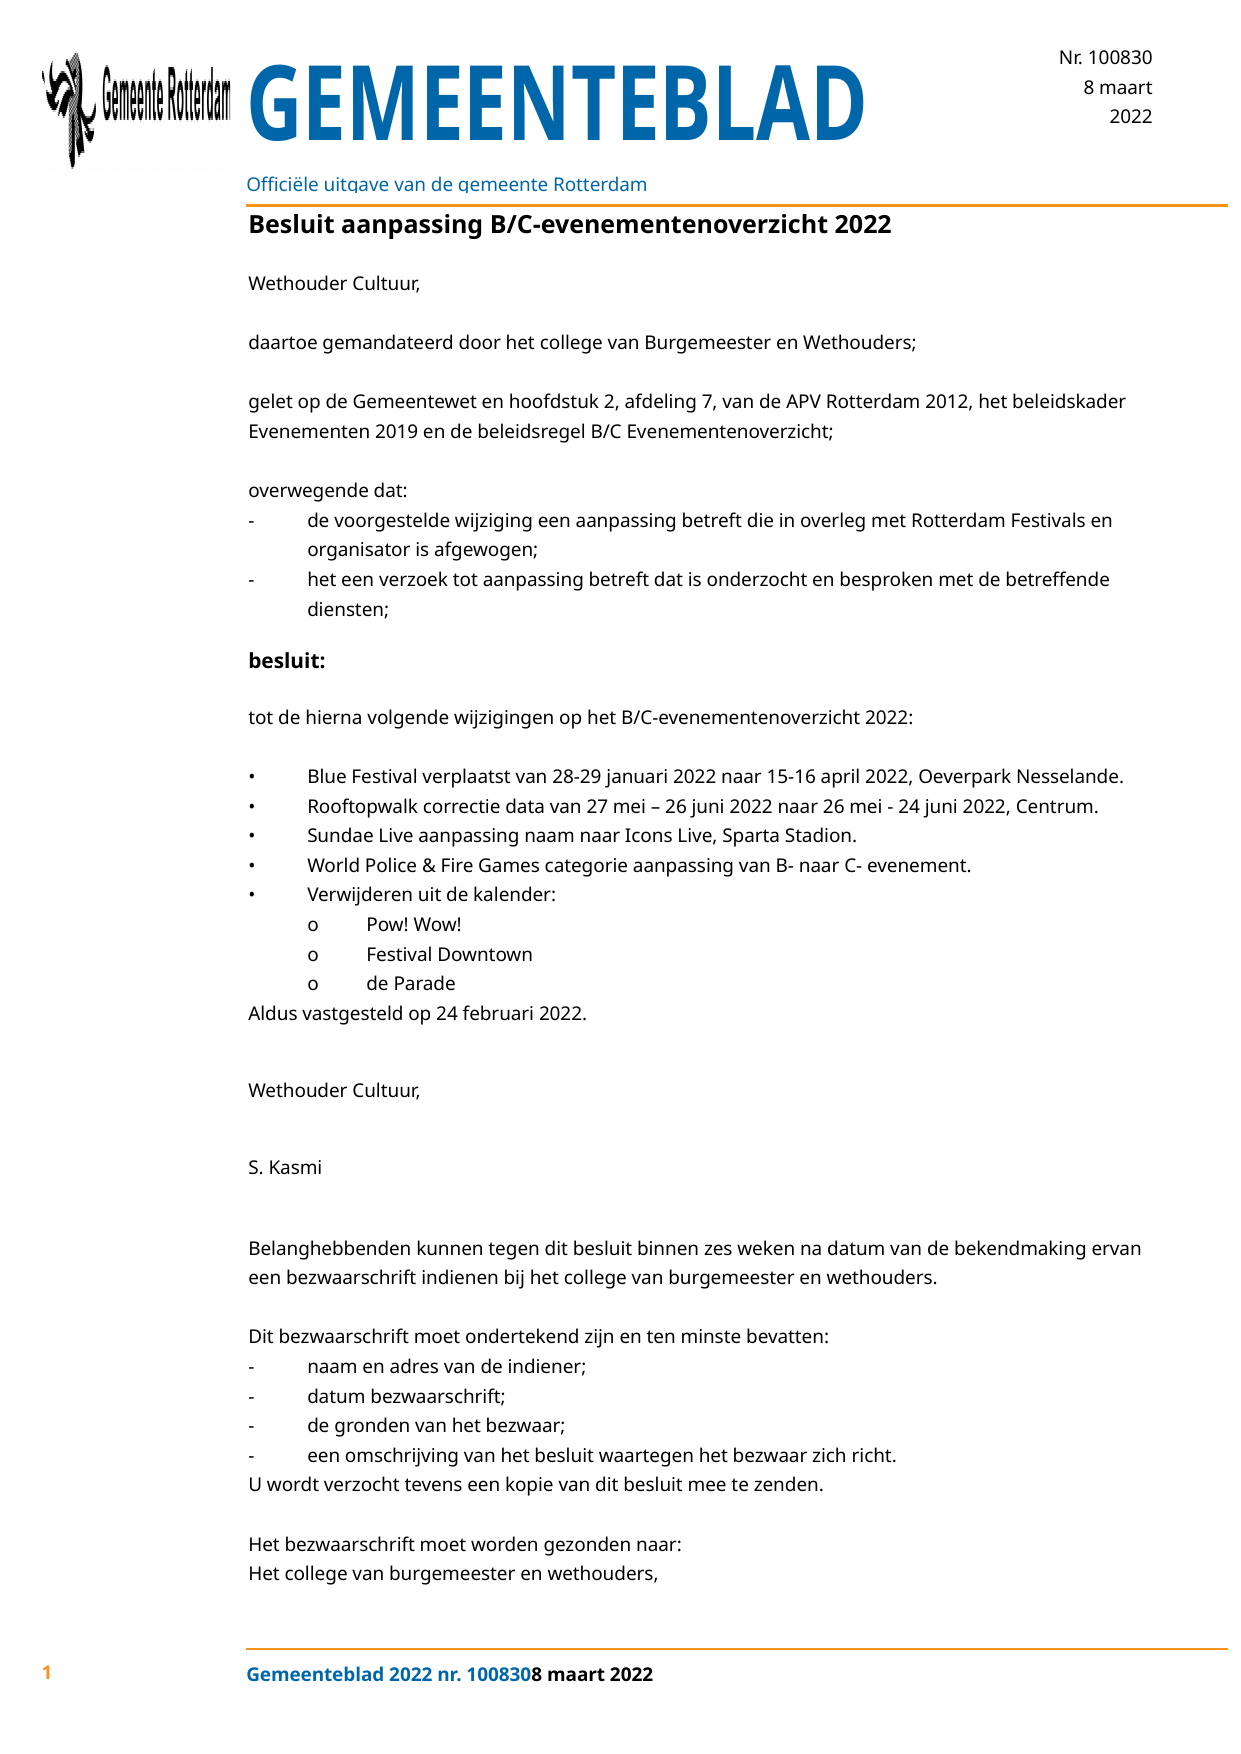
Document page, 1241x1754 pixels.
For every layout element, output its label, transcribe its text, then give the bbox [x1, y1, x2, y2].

list Pow! Wow! [307, 911, 1152, 937]
list Sundae Live aanpassing naam naar Icons Live, Sparta Stadion. [248, 822, 1152, 848]
list een omschrijving van het besluit waartegen het bezwaar zich richt. [248, 1442, 1152, 1468]
text Aldus vastgesteld op 24 februari 2022. [248, 1000, 1152, 1026]
text S. Kasmi [248, 1154, 1152, 1180]
list het een verzoek tot aanpassing betreft dat is onderzocht en besproken met de betreffende diensten; [248, 566, 1152, 621]
list Rooftopwalk correctie data van 27 mei – 26 juni 2022 naar 26 mei - 24 juni 2022, Centrum. [248, 793, 1152, 819]
list Blue Festival verplaatst van 28-29 januari 2022 naar 15-16 april 2022, Oeverpark Nesselande. [248, 763, 1152, 789]
list naam en adres van de indiener; [248, 1353, 1152, 1379]
text Het college van burgemeester en wethouders, [248, 1560, 1152, 1586]
list World Police & Fire Games categorie aanpassing van B- naar C- evenement. [248, 852, 1152, 878]
picture [41, 47, 231, 172]
list de voorgestelde wijziging een aanpassing betreft die in overleg met Rotterdam Festivals en organisator is afgewogen; [248, 507, 1152, 562]
text besluit: [248, 646, 1152, 674]
text Besluit aanpassing B/C-evenementenoverzicht 2022 [248, 207, 1152, 241]
text U wordt verzocht tevens een kopie van dit besluit mee te zenden. [248, 1472, 1152, 1497]
text overwegende dat: [248, 477, 1152, 503]
list Festival Downtown [307, 941, 1152, 967]
text Wethouder Cultuur, [248, 270, 1152, 296]
list de Parade [307, 970, 1152, 996]
text Het bezwaarschrift moet worden gezonden naar: [248, 1531, 1152, 1557]
text Dit bezwaarschrift moet ondertekend zijn en ten minste bevatten: [248, 1324, 1152, 1349]
list de gronden van het bezwaar; [248, 1412, 1152, 1438]
text daartoe gemandateerd door het college van Burgemeester en Wethouders; [248, 329, 1152, 355]
list datum bezwaarschrift; [248, 1383, 1152, 1409]
text Belanghebbenden kunnen tegen dit besluit binnen zes weken na datum van de bekendmaking ervan een bezwaarschrift indienen bij het college van burgemeester en wethouders. [248, 1235, 1152, 1290]
list Verwijderen uit de kalender: [248, 882, 1152, 907]
text gelet op de Gemeentewet en hoofdstuk 2, afdeling 7, van de APV Rotterdam 2012, het beleidskader Evenementen 2019 en de beleidsregel B/C Evenementenoverzicht; [248, 389, 1152, 444]
text tot de hierna volgende wijzigingen op het B/C-evenementenoverzicht 2022: [248, 704, 1152, 730]
text Wethouder Cultuur, [248, 1077, 1152, 1103]
